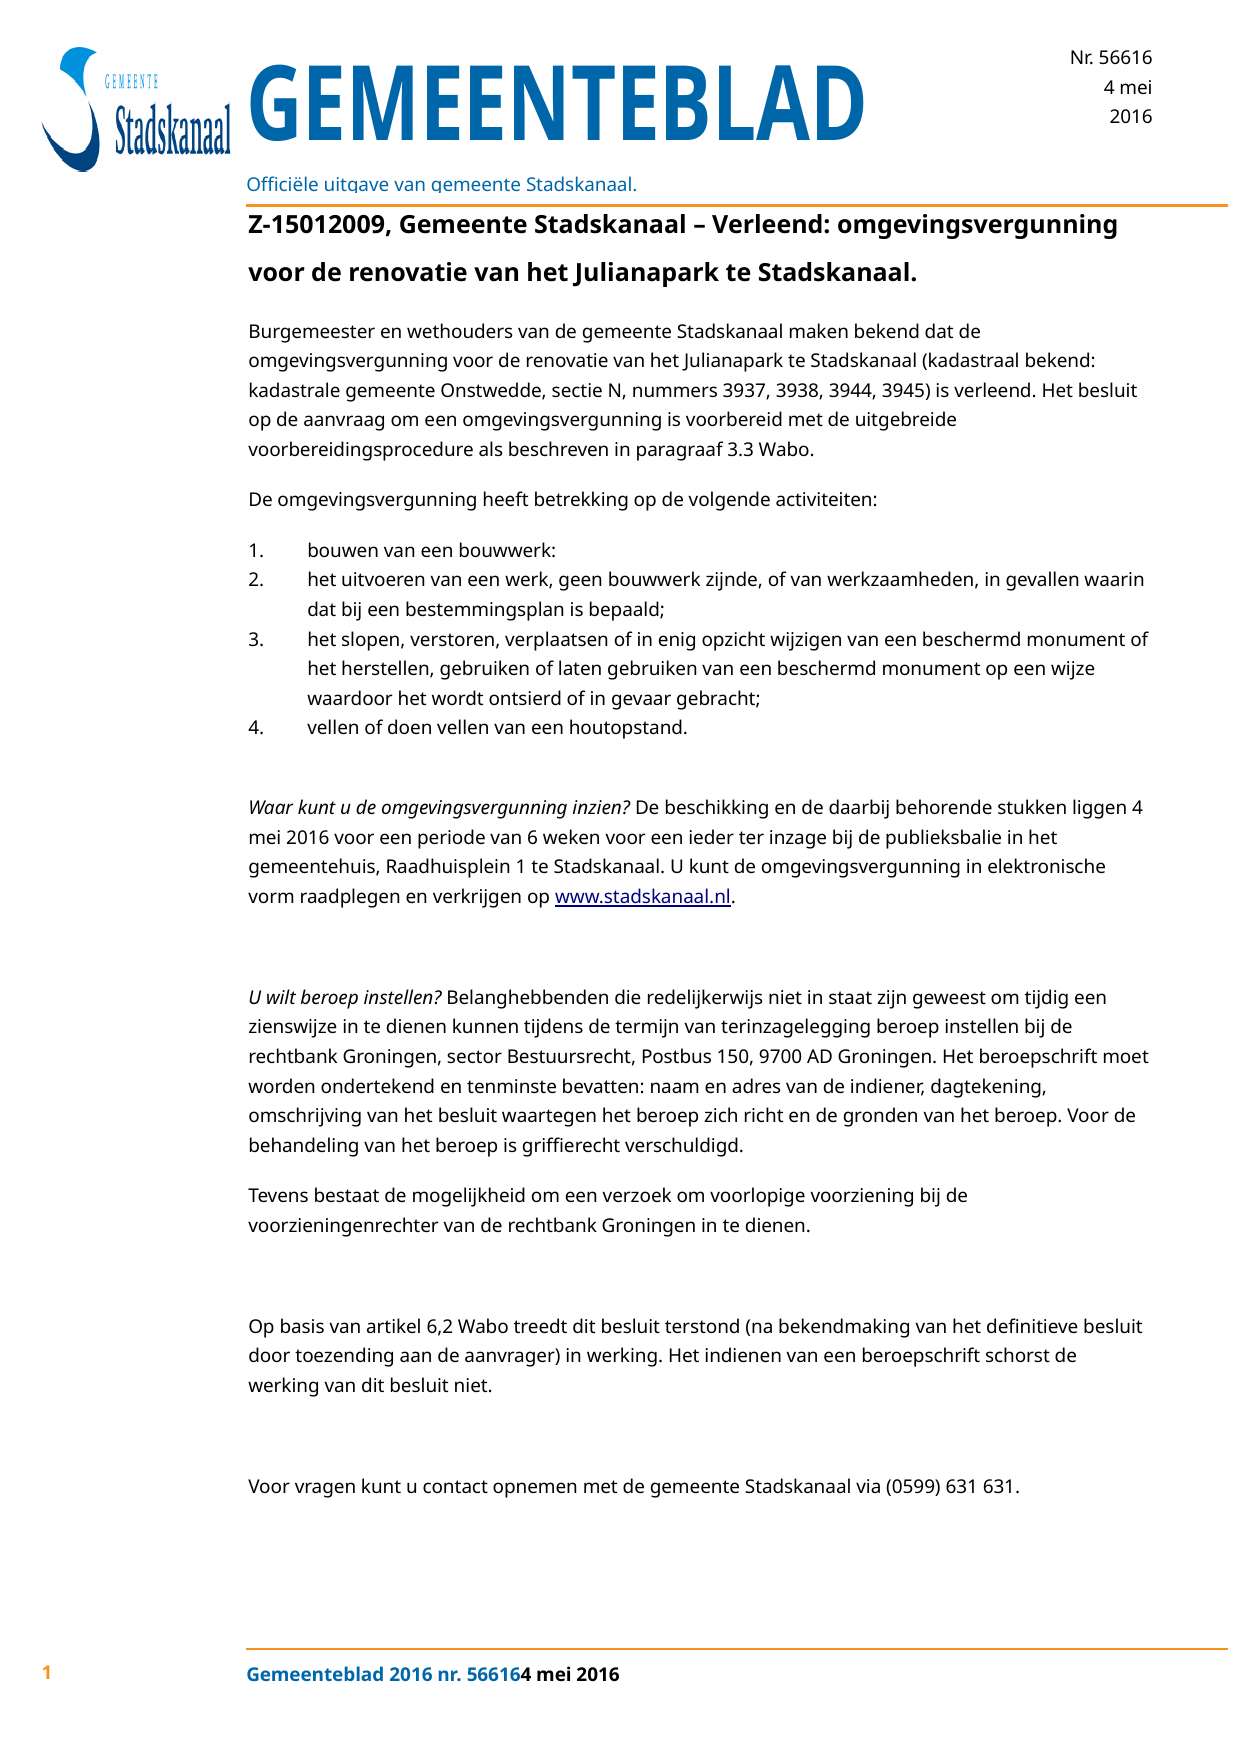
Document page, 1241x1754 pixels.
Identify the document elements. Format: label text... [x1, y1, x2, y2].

text Waar kunt u de omgevingsvergunning inzien? De beschikking en de daarbij behorende stukken liggen 4 mei 2016 voor een periode van 6 weken voor een ieder ter inzage bij de publieksbalie in het gemeentehuis, Raadhuisplein 1 te Stadskanaal. U kunt de omgevingsvergunning in elektronische vorm raadplegen en verkrijgen op www.stadskanaal.nl. [248, 794, 1152, 909]
text Tevens bestaat de mogelijkheid om een verzoek om voorlopige voorziening bij de voorzieningenrechter van de rechtbank Groningen in te dienen. [248, 1182, 1152, 1238]
text Burgemeester en wethouders van de gemeente Stadskanaal maken bekend dat de omgevingsvergunning voor de renovatie van het Julianapark te Stadskanaal (kadastraal bekend: kadastrale gemeente Onstwedde, sectie N, nummers 3937, 3938, 3944, 3945) is verleend. Het besluit op de aanvraag om een omgevingsvergunning is voorbereid met de uitgebreide voorbereidingsprocedure als beschreven in paragraaf 3.3 Wabo. [248, 318, 1152, 462]
text U wilt beroep instellen? Belanghebbenden die redelijkerwijs niet in staat zijn geweest om tijdig een zienswijze in te dienen kunnen tijdens de termijn van terinzagelegging beroep instellen bij de rechtbank Groningen, sector Bestuursrecht, Postbus 150, 9700 AD Groningen. Het beroepschrift moet worden ondertekend en tenminste bevatten: naam en adres van de indiener, dagtekening, omschrijving van het besluit waartegen het beroep zich richt en de gronden van het beroep. Voor de behandeling van het beroep is griffierecht verschuldigd. [248, 984, 1152, 1158]
list bouwen van een bouwwerk: [248, 537, 1152, 563]
text De omgevingsvergunning heeft betrekking op de volgende activiteiten: [248, 487, 1152, 512]
list het uitvoeren van een werk, geen bouwwerk zijnde, of van werkzaamheden, in gevallen waarin dat bij een bestemmingsplan is bepaald; [248, 567, 1152, 622]
text Op basis van artikel 6,2 Wabo treedt dit besluit terstond (na bekendmaking van het definitieve besluit door toezending aan de aanvrager) in werking. Het indienen van een beroepschrift schorst de werking van dit besluit niet. [248, 1313, 1152, 1398]
text Voor vragen kunt u contact opnemen met de gemeente Stadskanaal via (0599) 631 631. [248, 1473, 1152, 1499]
picture [41, 47, 231, 172]
list het slopen, verstoren, verplaatsen of in enig opzicht wijzigen van een beschermd monument of het herstellen, gebruiken of laten gebruiken van een beschermd monument op een wijze waardoor het wordt ontsierd of in gevaar gebracht; [248, 626, 1152, 711]
list vellen of doen vellen van een houtopstand. [248, 714, 1152, 740]
text Z-15012009, Gemeente Stadskanaal – Verleend: omgevingsvergunning voor de renovatie van het Julianapark te Stadskanaal. [248, 207, 1152, 288]
